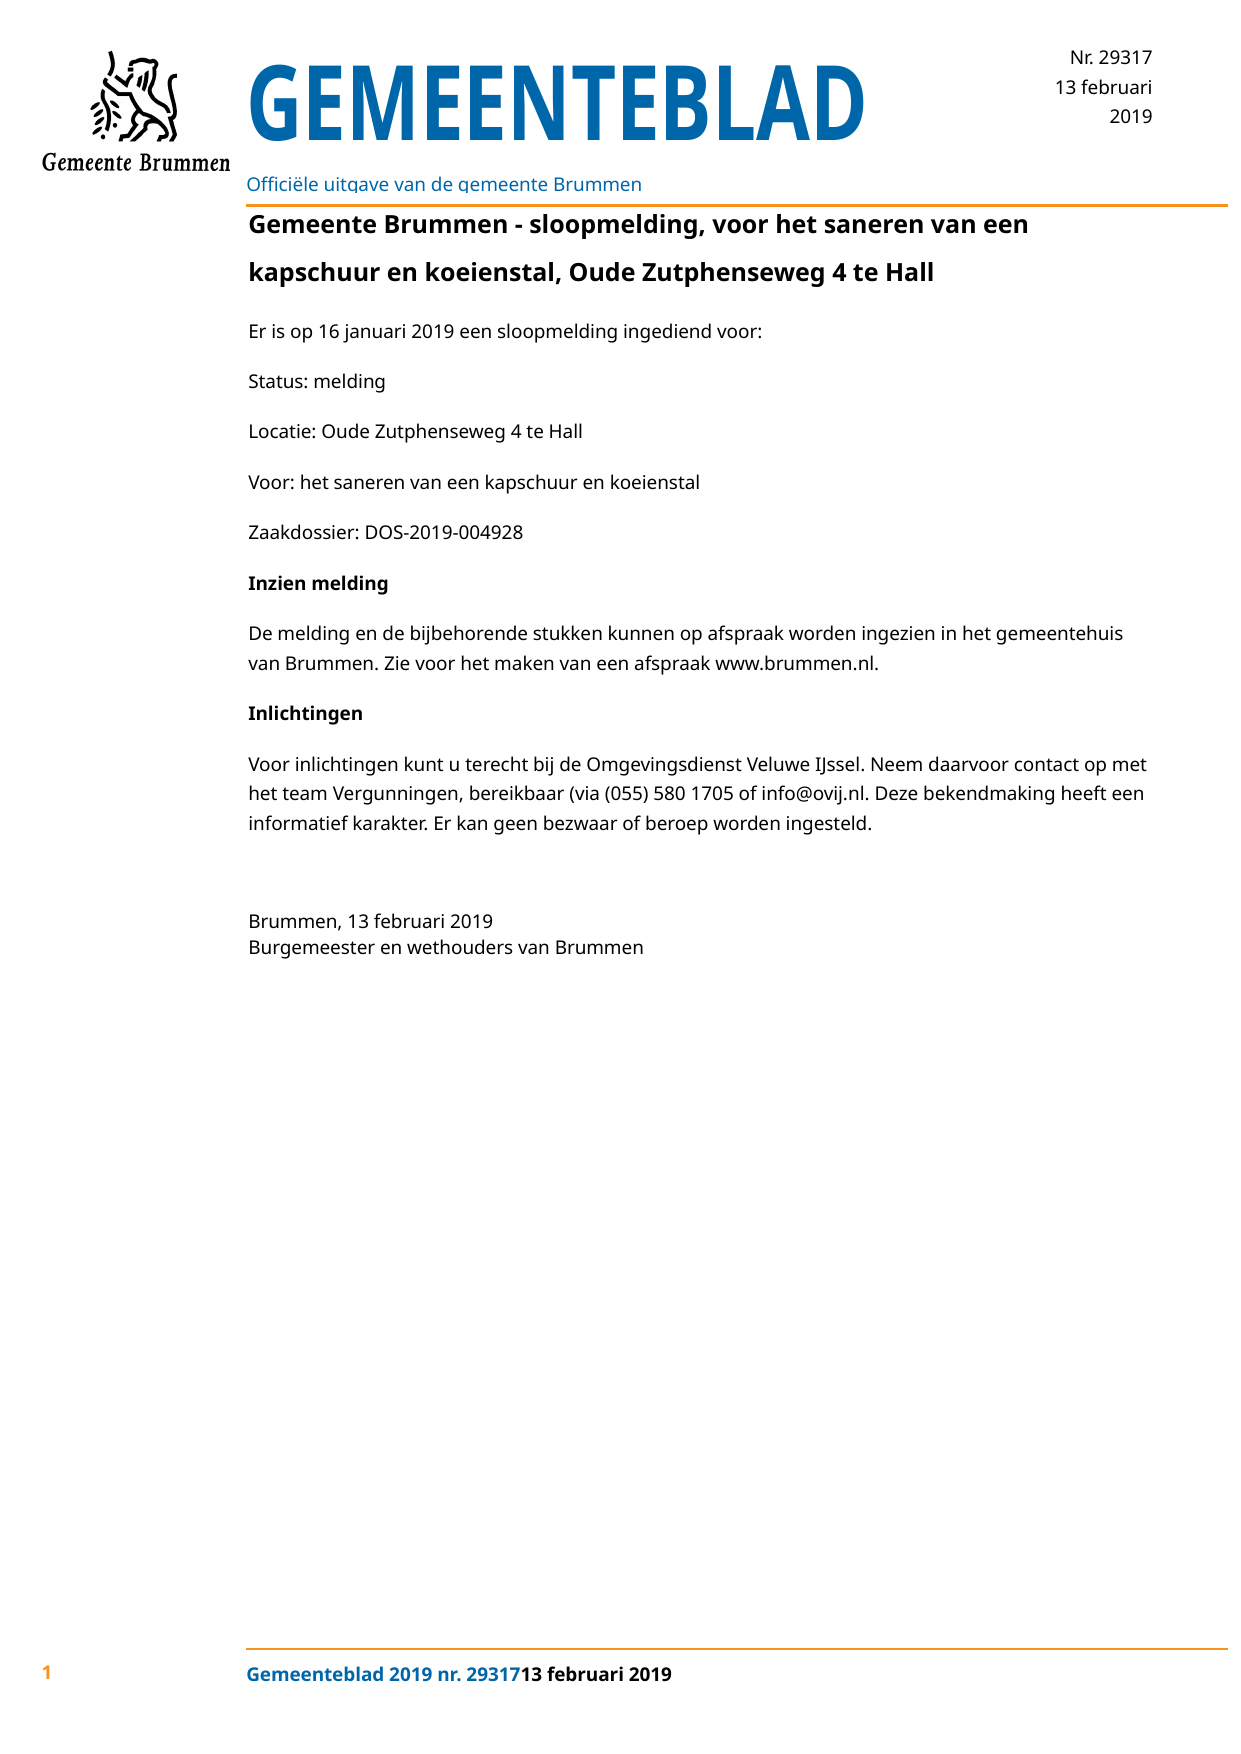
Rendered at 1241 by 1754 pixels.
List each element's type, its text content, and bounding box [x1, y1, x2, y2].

text Er is op 16 januari 2019 een sloopmelding ingediend voor: [248, 318, 1152, 344]
text Inlichtingen [248, 700, 1152, 726]
picture [41, 47, 231, 172]
text Burgemeester en wethouders van Brummen [248, 934, 1152, 960]
text Gemeente Brummen - sloopmelding, voor het saneren van een kapschuur en koeienstal, Oude Zutphenseweg 4 te Hall [248, 207, 1152, 288]
text Brummen, 13 februari 2019 [248, 908, 1152, 934]
text Zaakdossier: DOS-2019-004928 [248, 519, 1152, 545]
text Status: melding [248, 368, 1152, 394]
text Voor: het saneren van een kapschuur en koeienstal [248, 469, 1152, 495]
text Locatie: Oude Zutphenseweg 4 te Hall [248, 419, 1152, 444]
text Voor inlichtingen kunt u terecht bij de Omgevingsdienst Veluwe IJssel. Neem daarvoor contact op met het team Vergunningen, bereikbaar (via (055) 580 1705 of info@ovij.nl. Deze bekendmaking heeft een informatief karakter. Er kan geen bezwaar of beroep worden ingesteld. [248, 751, 1152, 836]
text Inzien melding [248, 570, 1152, 596]
text De melding en de bijbehorende stukken kunnen op afspraak worden ingezien in het gemeentehuis van Brummen. Zie voor het maken van een afspraak www.brummen.nl. [248, 620, 1152, 676]
